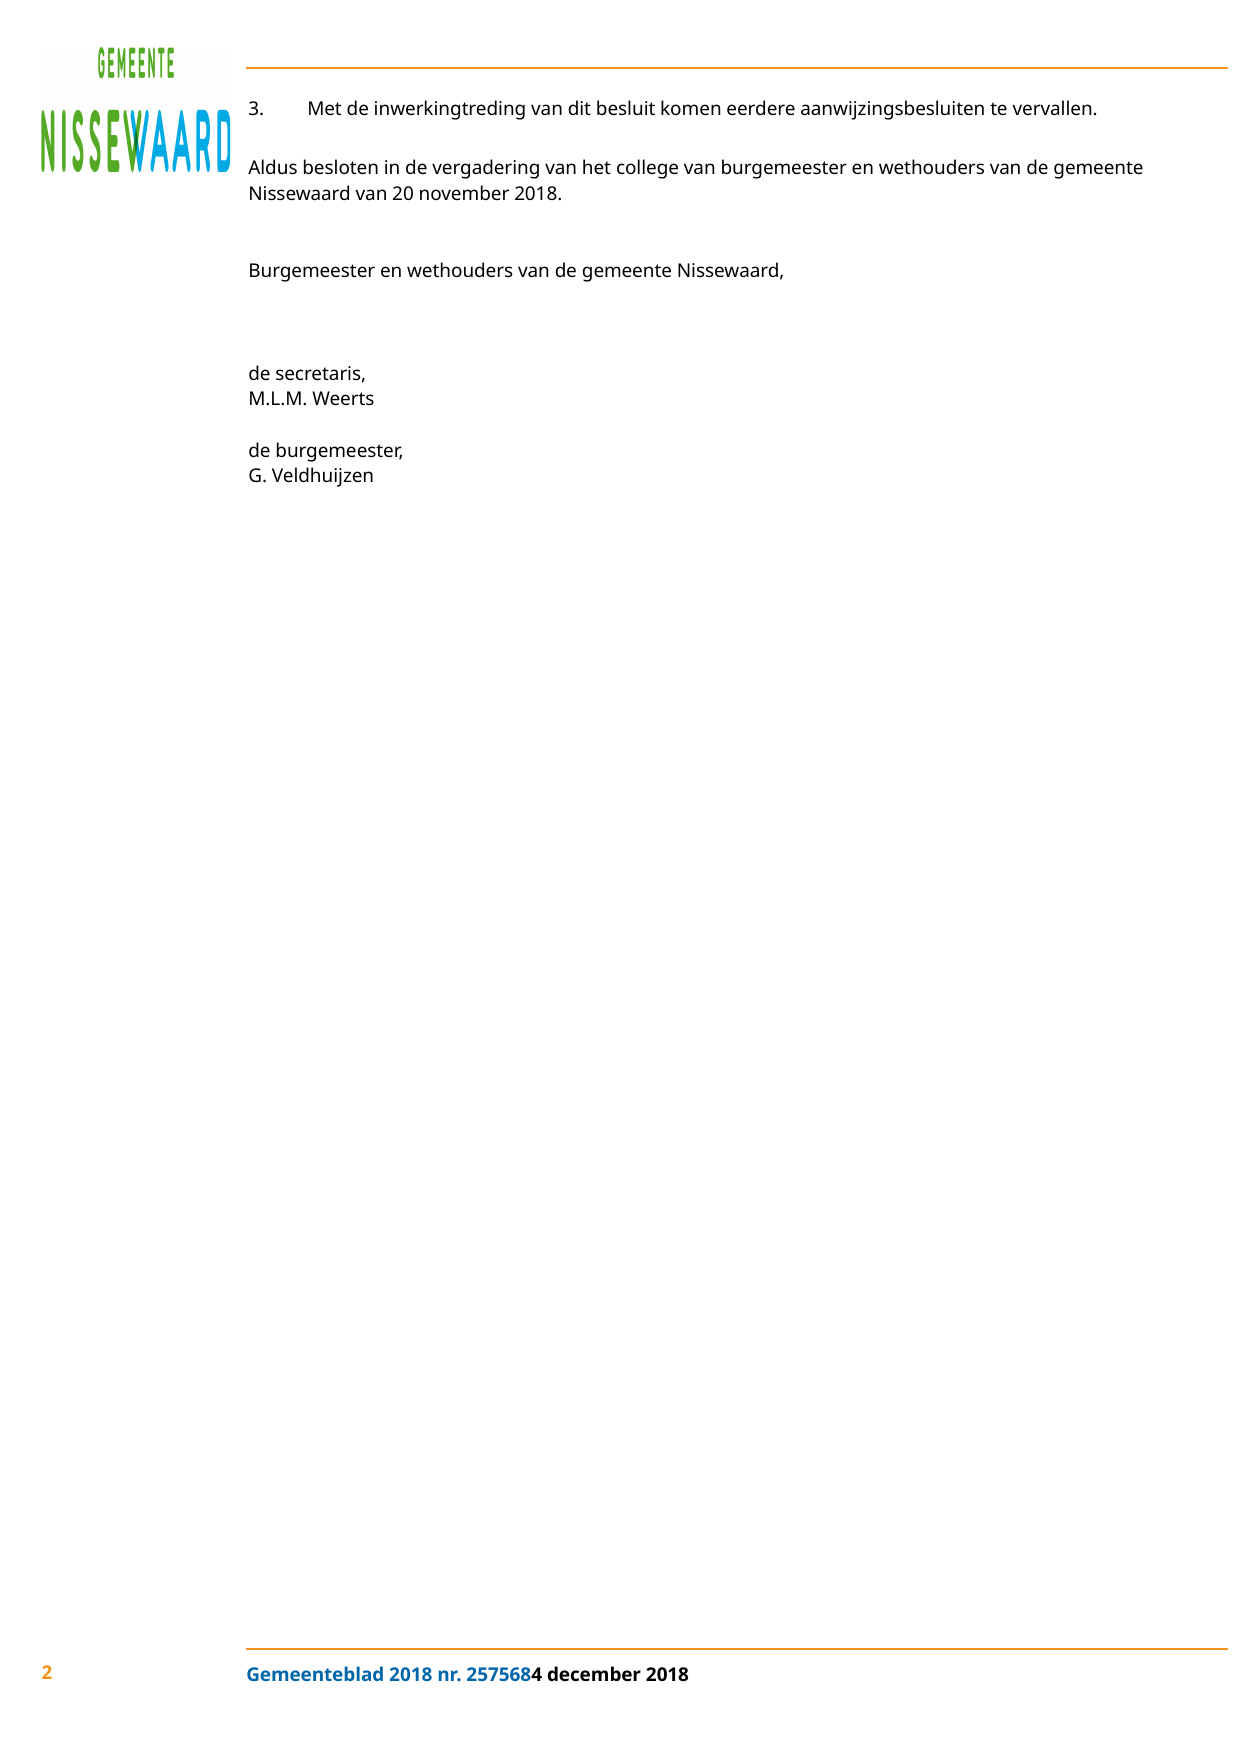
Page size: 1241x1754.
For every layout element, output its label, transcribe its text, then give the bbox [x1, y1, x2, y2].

picture [222, 122, 227, 160]
picture [176, 157, 187, 172]
picture [154, 157, 165, 172]
text de secretaris, [248, 360, 1152, 386]
picture [41, 47, 231, 172]
picture [200, 151, 206, 172]
text M.L.M. Weerts [248, 386, 1152, 411]
text G. Veldhuijzen [248, 463, 1152, 488]
text de burgemeester, [248, 437, 1152, 463]
list Met de inwerkingtreding van dit besluit komen eerdere aanwijzingsbesluiten te vervallen. [248, 95, 1152, 121]
picture [201, 122, 206, 138]
text Burgemeester en wethouders van de gemeente Nissewaard, [248, 257, 1152, 283]
text Aldus besloten in de vergadering van het college van burgemeester en wethouders van de gemeente Nissewaard van 20 november 2018. [248, 154, 1152, 205]
